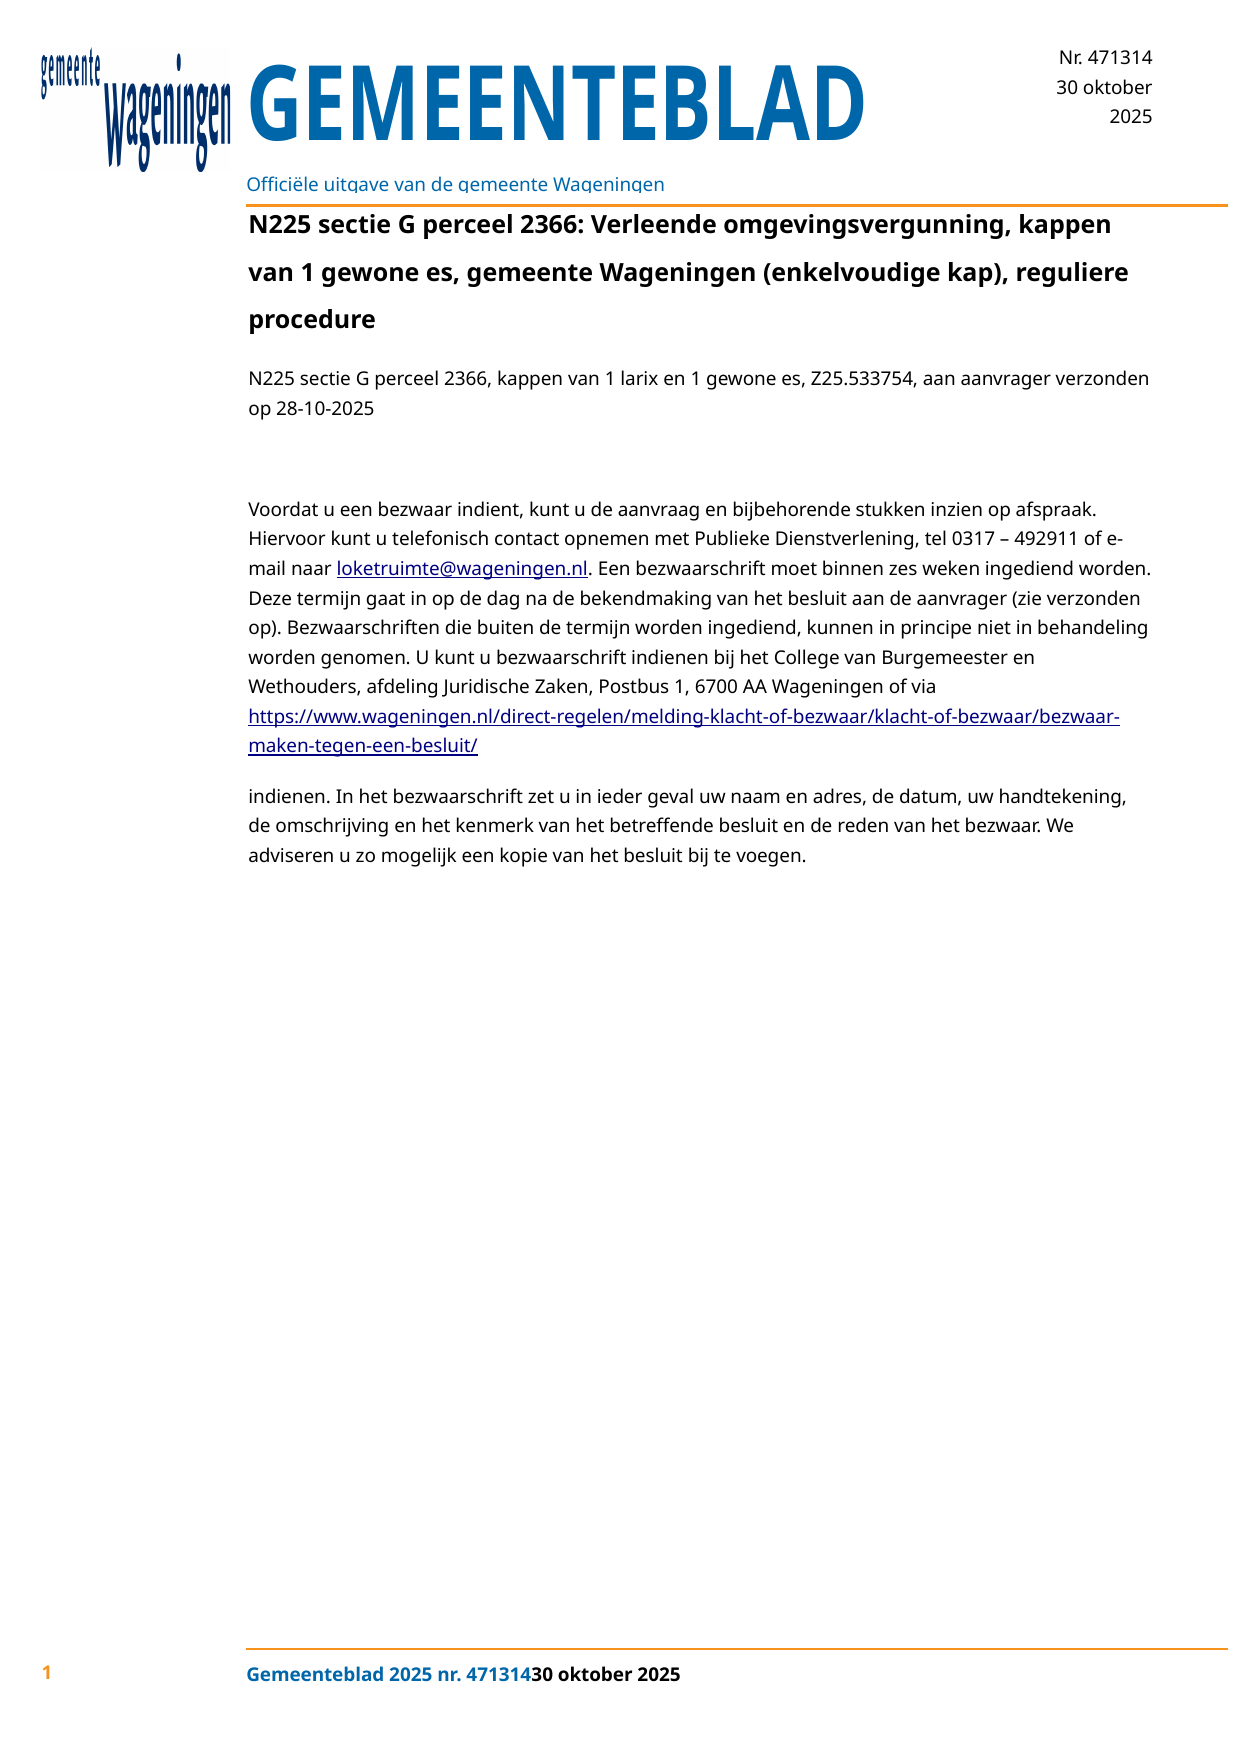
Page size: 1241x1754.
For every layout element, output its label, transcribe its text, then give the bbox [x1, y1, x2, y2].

picture [41, 47, 231, 172]
text Voordat u een bezwaar indient, kunt u de aanvraag en bijbehorende stukken inzien op afspraak. Hiervoor kunt u telefonisch contact opnemen met Publieke Dienstverlening, tel 0317 – 492911 of e-mail naar loketruimte@wageningen.nl. Een bezwaarschrift moet binnen zes weken ingediend worden. Deze termijn gaat in op de dag na de bekendmaking van het besluit aan de aanvrager (zie verzonden op). Bezwaarschriften die buiten de termijn worden ingediend, kunnen in principe niet in behandeling worden genomen. U kunt u bezwaarschrift indienen bij het College van Burgemeester en Wethouders, afdeling Juridische Zaken, Postbus 1, 6700 AA Wageningen of via https://www.wageningen.nl/direct-regelen/melding-klacht-of-bezwaar/klacht-of-bezwaar/bezwaar-maken-tegen-een-besluit/ [248, 496, 1152, 758]
text indienen. In het bezwaarschrift zet u in ieder geval uw naam en adres, de datum, uw handtekening, de omschrijving en het kenmerk van het betreffende besluit en de reden van het bezwaar. We adviseren u zo mogelijk een kopie van het besluit bij te voegen. [248, 783, 1152, 868]
text N225 sectie G perceel 2366: Verleende omgevingsvergunning, kappen van 1 gewone es, gemeente Wageningen (enkelvoudige kap), reguliere procedure [248, 207, 1152, 336]
text N225 sectie G perceel 2366, kappen van 1 larix en 1 gewone es, Z25.533754, aan aanvrager verzonden op 28-10-2025 [248, 366, 1152, 421]
